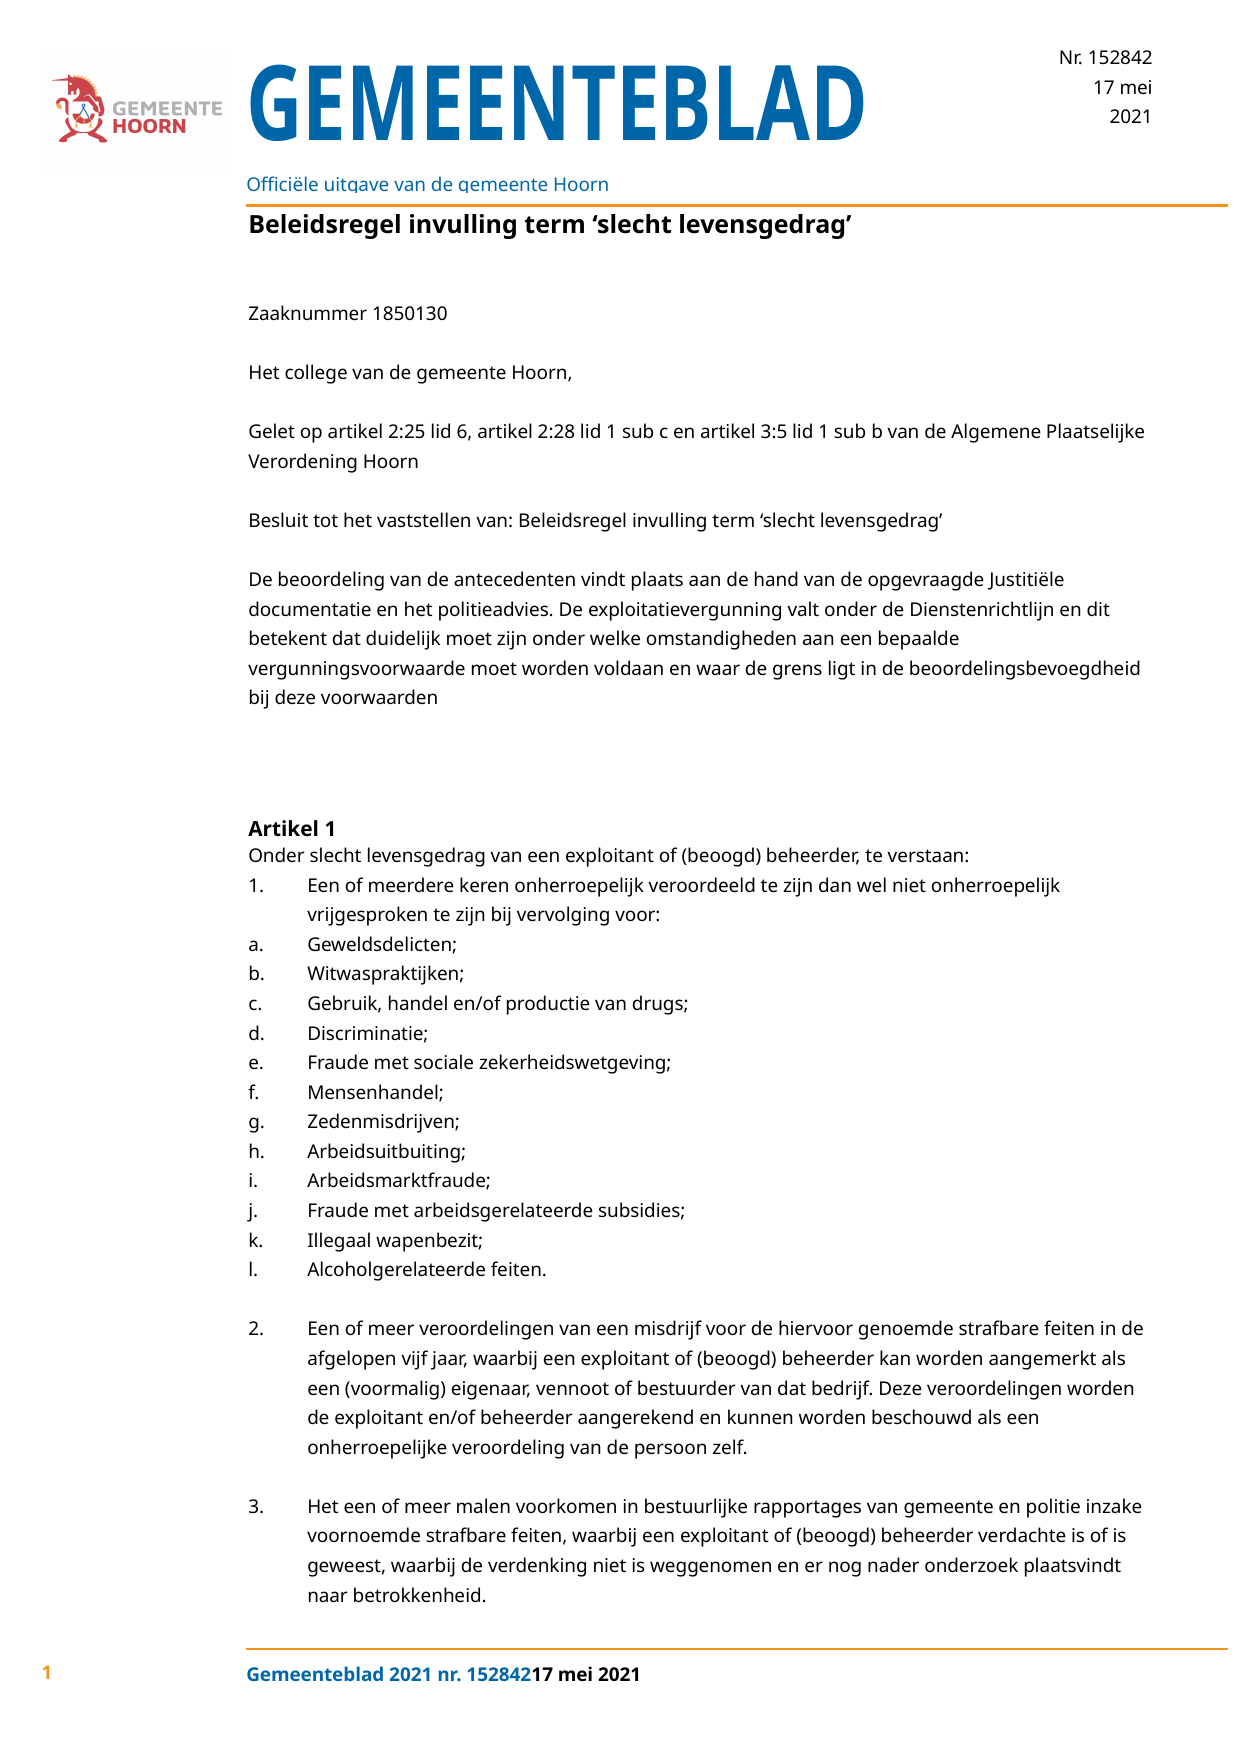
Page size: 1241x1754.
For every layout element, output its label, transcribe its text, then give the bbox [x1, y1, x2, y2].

list Illegaal wapenbezit; [248, 1227, 1152, 1252]
list Arbeidsmarktfraude; [248, 1168, 1152, 1193]
list Een of meer veroordelingen van een misdrijf voor de hiervoor genoemde strafbare feiten in de afgelopen vijf jaar, waarbij een exploitant of (beoogd) beheerder kan worden aangemerkt als een (voormalig) eigenaar, vennoot of bestuurder van dat bedrijf. Deze veroordelingen worden de exploitant en/of beheerder aangerekend en kunnen worden beschouwd als een onherroepelijke veroordeling van de persoon zelf. [248, 1316, 1152, 1459]
list Witwaspraktijken; [248, 961, 1152, 986]
text Artikel 1 [248, 814, 1152, 842]
list Alcoholgerelateerde feiten. [248, 1256, 1152, 1282]
list Fraude met arbeidsgerelateerde subsidies; [248, 1197, 1152, 1223]
list Een of meerdere keren onherroepelijk veroordeeld te zijn dan wel niet onherroepelijk vrijgesproken te zijn bij vervolging voor: [248, 872, 1152, 927]
picture [41, 47, 231, 172]
list Mensenhandel; [248, 1079, 1152, 1104]
text Besluit tot het vaststellen van: Beleidsregel invulling term ‘slecht levensgedrag’ [248, 507, 1152, 533]
text Zaaknummer 1850130 [248, 300, 1152, 326]
list Zedenmisdrijven; [248, 1108, 1152, 1134]
list Fraude met sociale zekerheidswetgeving; [248, 1049, 1152, 1075]
list Arbeidsuitbuiting; [248, 1138, 1152, 1164]
text De beoordeling van de antecedenten vindt plaats aan de hand van de opgevraagde Justitiële documentatie en het politieadvies. De exploitatievergunning valt onder de Dienstenrichtlijn en dit betekent dat duidelijk moet zijn onder welke omstandigheden aan een bepaalde vergunningsvoorwaarde moet worden voldaan en waar de grens ligt in de beoordelingsbevoegdheid bij deze voorwaarden [248, 566, 1152, 710]
text Het college van de gemeente Hoorn, [248, 359, 1152, 385]
list Geweldsdelicten; [248, 931, 1152, 957]
list Discriminatie; [248, 1020, 1152, 1045]
text Beleidsregel invulling term ‘slecht levensgedrag’ [248, 207, 1152, 241]
list Het een of meer malen voorkomen in bestuurlijke rapportages van gemeente en politie inzake voornoemde strafbare feiten, waarbij een exploitant of (beoogd) beheerder verdachte is of is geweest, waarbij de verdenking niet is weggenomen en er nog nader onderzoek plaatsvindt naar betrokkenheid. [248, 1493, 1152, 1607]
text Gelet op artikel 2:25 lid 6, artikel 2:28 lid 1 sub c en artikel 3:5 lid 1 sub b van de Algemene Plaatselijke Verordening Hoorn [248, 418, 1152, 473]
text Onder slecht levensgedrag van een exploitant of (beoogd) beheerder, te verstaan: [248, 842, 1152, 868]
list Gebruik, handel en/of productie van drugs; [248, 990, 1152, 1016]
